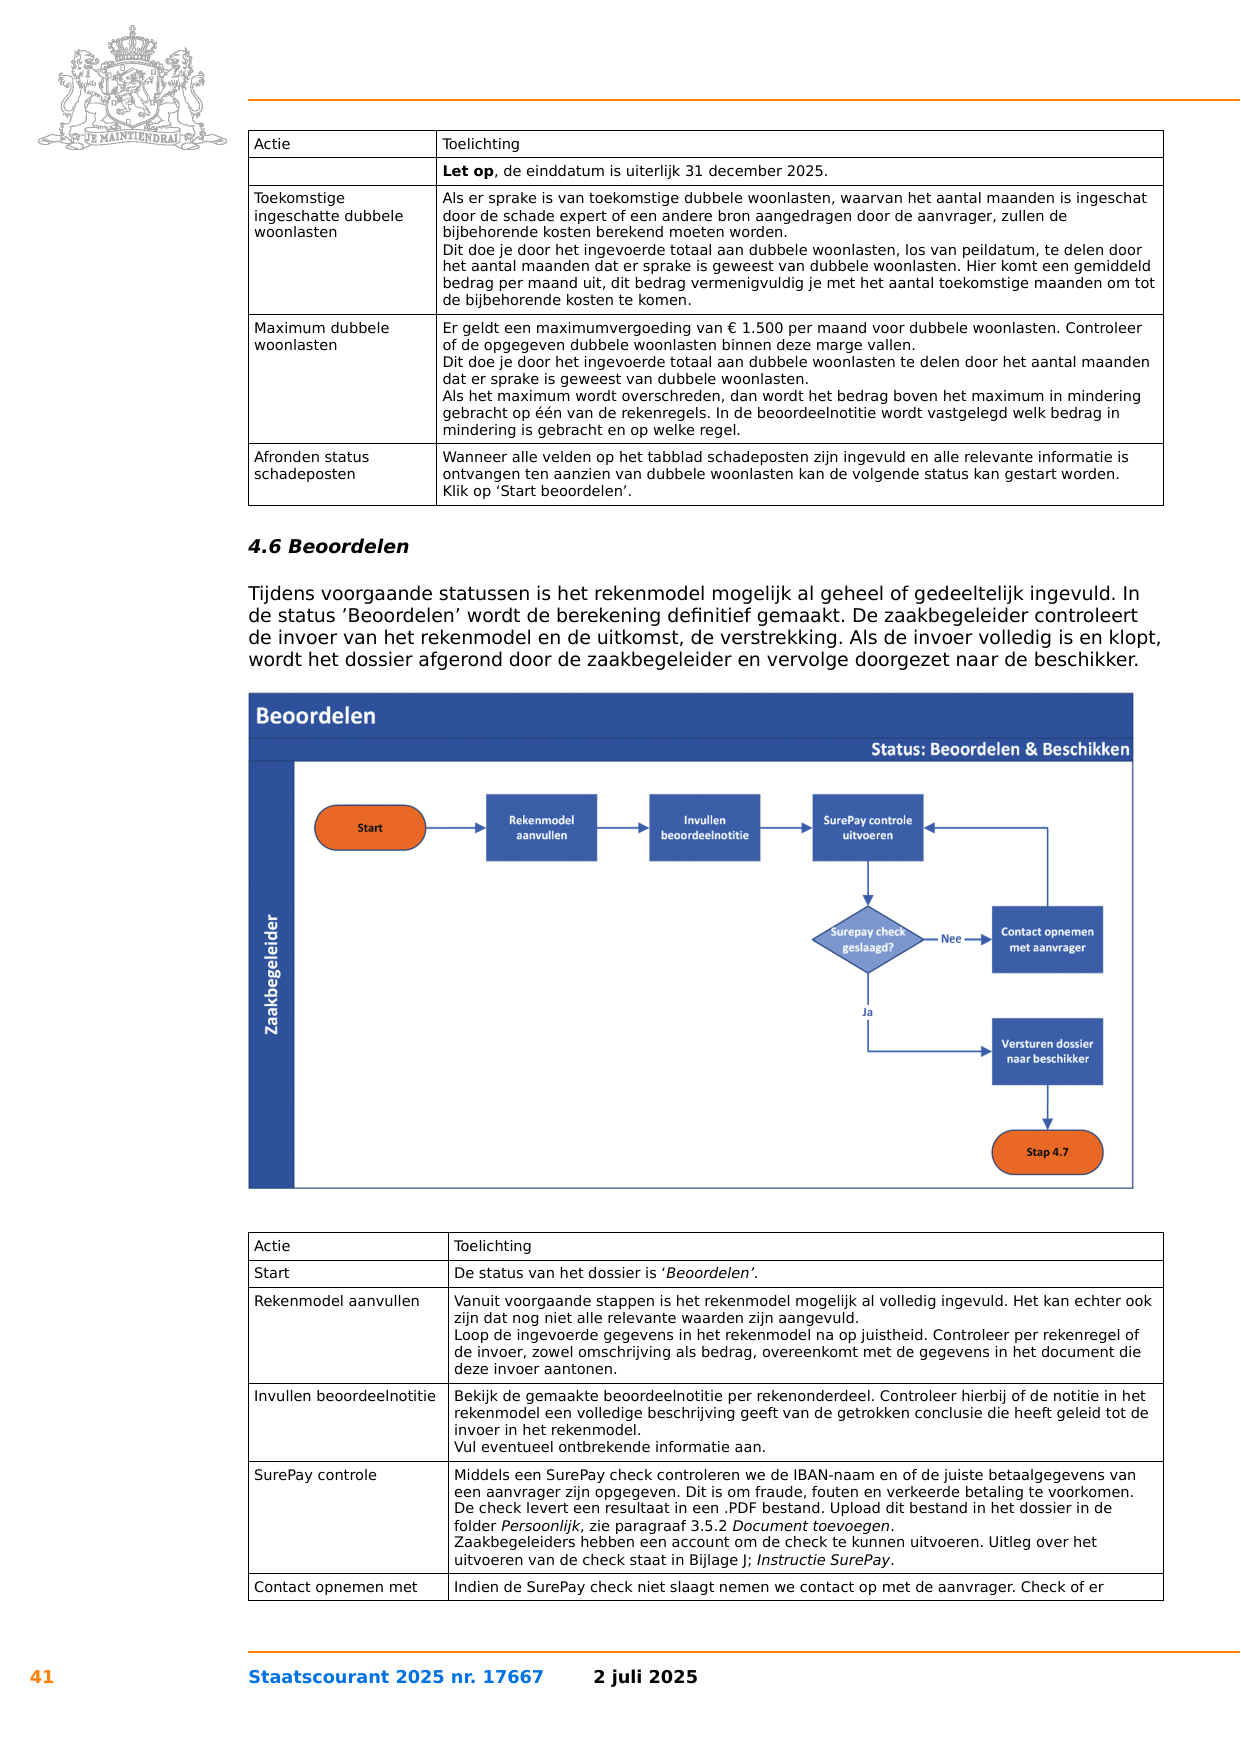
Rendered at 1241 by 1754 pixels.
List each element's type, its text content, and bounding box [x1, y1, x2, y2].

table_cell Let op, de einddatum is uiterlijk 31 december 2025. [437, 158, 1163, 185]
picture [248, 692, 1134, 1189]
table_cell Als er sprake is van toekomstige dubbele woonlasten, waarvan het aantal maanden is ingeschat door de schade expert of een andere bron aangedragen door de aanvrager, zullen de bijbehorende kosten berekend moeten worden. Dit doe je door het ingevoerde totaal aan dubbele woonlasten, los van peildatum, te delen door het aantal maanden dat er sprake is geweest van dubbele woonlasten. Hier komt een gemiddeld bedrag per maand uit, dit bedrag vermenigvuldig je met het aantal toekomstige maanden om tot de bijbehorende kosten te komen. [437, 186, 1163, 314]
table_cell De status van het dossier is ‘Beoordelen’. [449, 1261, 1163, 1287]
table_cell Maximum dubbele woonlasten [249, 315, 436, 443]
table_cell Indien de SurePay check niet slaagt nemen we contact op met de aanvrager. Check of er [449, 1574, 1163, 1600]
subtitle 4.6 Beoordelen [248, 536, 1163, 558]
table_cell Vanuit voorgaande stappen is het rekenmodel mogelijk al volledig ingevuld. Het kan echter ook zijn dat nog niet alle relevante waarden zijn aangevuld. Loop de ingevoerde gegevens in het rekenmodel na op juistheid. Controleer per rekenregel of de invoer, zowel omschrijving als bedrag, overeenkomt met de gegevens in het document die deze invoer aantonen. [449, 1288, 1163, 1382]
table_cell Wanneer alle velden op het tabblad schadeposten zijn ingevuld en alle relevante informatie is ontvangen ten aanzien van dubbele woonlasten kan de volgende status kan gestart worden. Klik op ‘Start beoordelen’. [437, 444, 1163, 504]
table_header Actie [249, 1233, 448, 1260]
table_cell Middels een SurePay check controleren we de IBAN-naam en of de juiste betaalgegevens van een aanvrager zijn opgegeven. Dit is om fraude, fouten en verkeerde betaling te voorkomen. De check levert een resultaat in een .PDF bestand. Upload dit bestand in het dossier in de folder Persoonlijk, zie paragraaf 3.5.2 Document toevoegen. Zaakbegeleiders hebben een account om de check te kunnen uitvoeren. Uitleg over het uitvoeren van de check staat in Bijlage J; Instructie SurePay. [449, 1462, 1163, 1573]
table_cell Er geldt een maximumvergoeding van € 1.500 per maand voor dubbele woonlasten. Controleer of de opgegeven dubbele woonlasten binnen deze marge vallen. Dit doe je door het ingevoerde totaal aan dubbele woonlasten te delen door het aantal maanden dat er sprake is geweest van dubbele woonlasten. Als het maximum wordt overschreden, dan wordt het bedrag boven het maximum in mindering gebracht op één van de rekenregels. In de beoordeelnotitie wordt vastgelegd welk bedrag in mindering is gebracht en op welke regel. [437, 315, 1163, 443]
table_cell Rekenmodel aanvullen [249, 1288, 448, 1382]
text Tijdens voorgaande statussen is het rekenmodel mogelijk al geheel of gedeeltelijk ingevuld. In de status ’Beoordelen’ wordt de berekening definitief gemaakt. De zaakbegeleider controleert de invoer van het rekenmodel en de uitkomst, de verstrekking. Als de invoer volledig is en klopt, wordt het dossier afgerond door de zaakbegeleider en vervolge doorgezet naar de beschikker. [248, 583, 1163, 671]
table_cell [249, 158, 436, 185]
table_cell Contact opnemen met [249, 1574, 448, 1600]
table_header Toelichting [437, 131, 1163, 157]
table_cell SurePay controle [249, 1462, 448, 1573]
table_header Actie [249, 131, 436, 157]
table_cell Toekomstige ingeschatte dubbele woonlasten [249, 186, 436, 314]
table_cell Afronden status schadeposten [249, 444, 436, 504]
table_cell Invullen beoordeelnotitie [249, 1384, 448, 1461]
table_cell Start [249, 1261, 448, 1287]
table_header Toelichting [449, 1233, 1163, 1260]
picture [38, 25, 227, 150]
table_cell Bekijk de gemaakte beoordeelnotitie per rekenonderdeel. Controleer hierbij of de notitie in het rekenmodel een volledige beschrijving geeft van de getrokken conclusie die heeft geleid tot de invoer in het rekenmodel. Vul eventueel ontbrekende informatie aan. [449, 1384, 1163, 1461]
